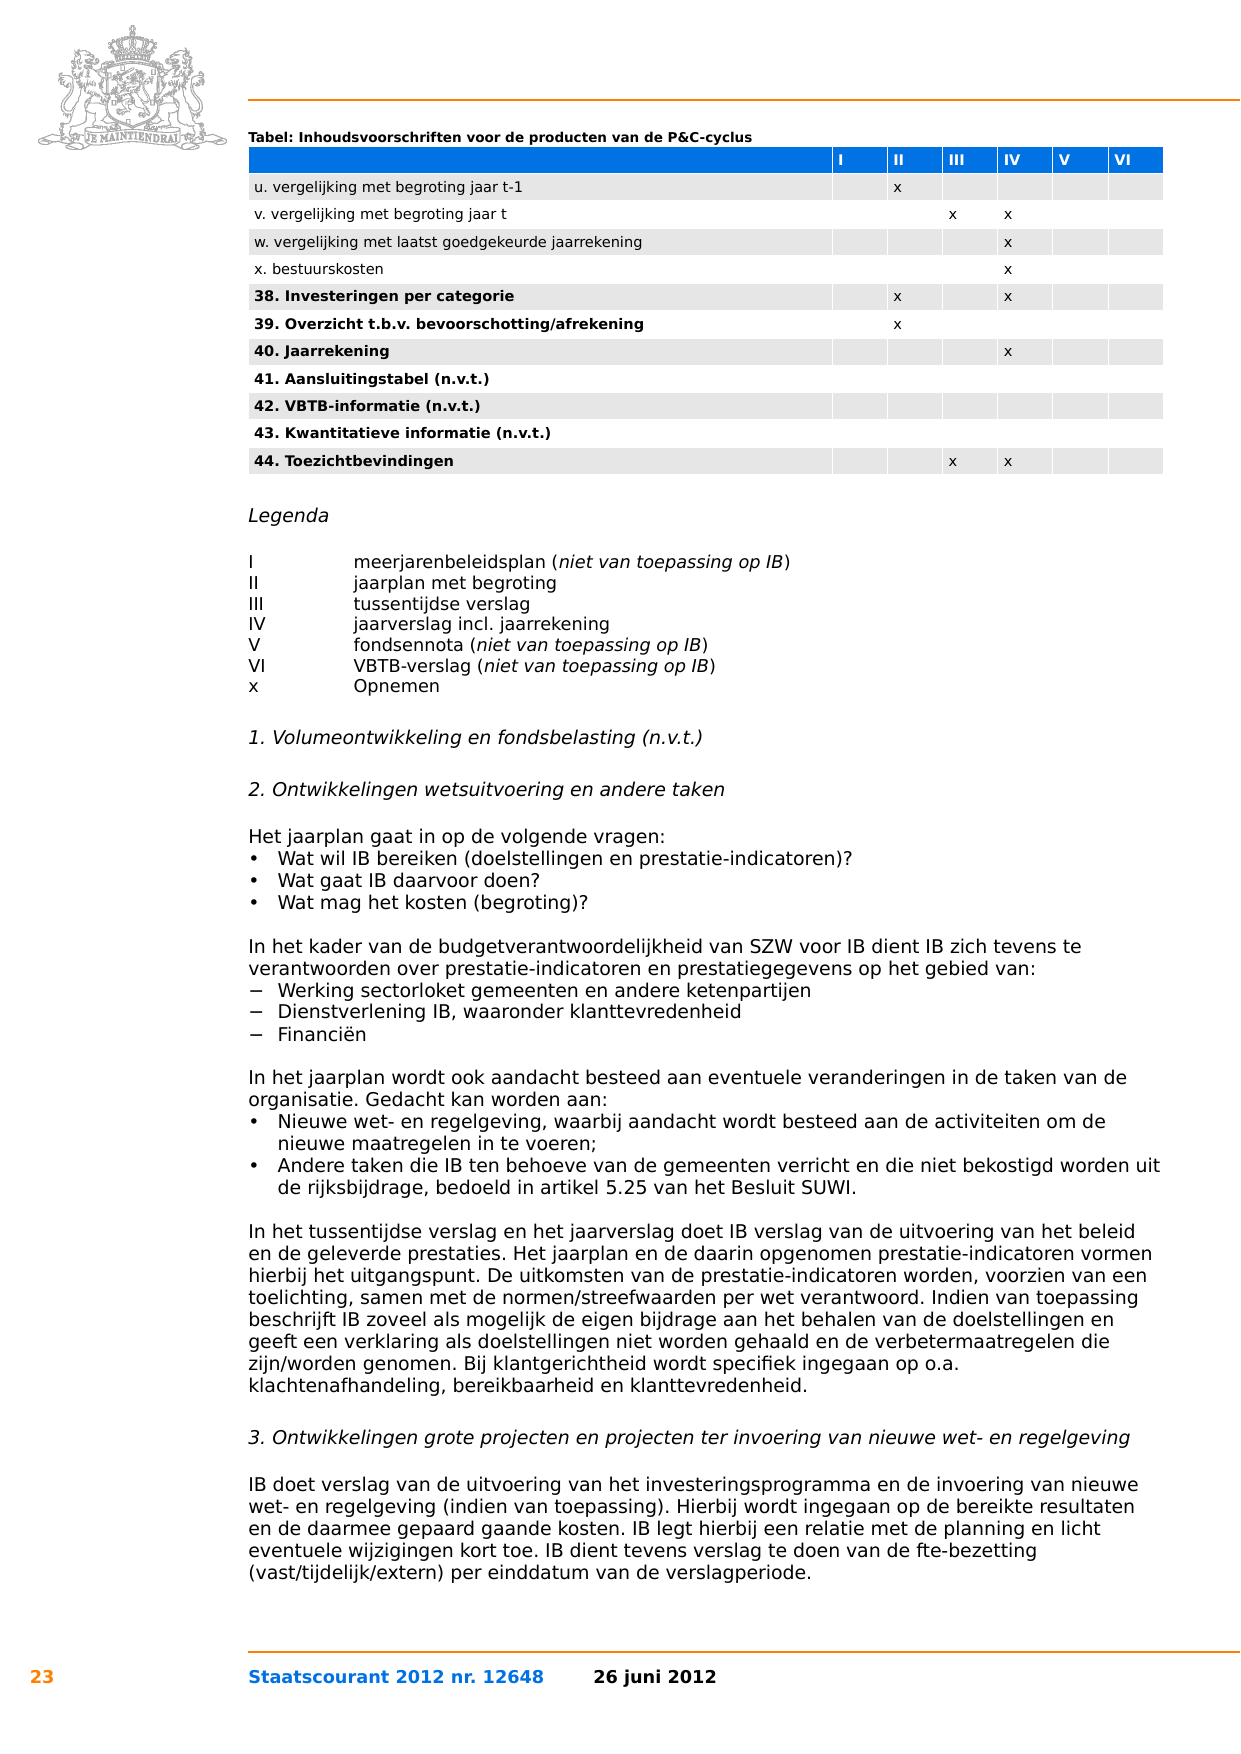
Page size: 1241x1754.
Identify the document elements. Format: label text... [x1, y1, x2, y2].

table_cell [1053, 311, 1108, 337]
text • Nieuwe wet- en regelgeving, waarbij aandacht wordt besteed aan de activiteiten om de nieuwe maatregelen in te voeren; [248, 1111, 1163, 1155]
table_cell [833, 366, 887, 392]
table_cell x [998, 284, 1052, 310]
table_header meerjarenbeleidsplan (niet van toepassing op IB) [347, 553, 1163, 573]
table_cell IV [248, 614, 347, 635]
table_cell [833, 229, 887, 255]
table_cell [888, 421, 942, 447]
table_cell [998, 421, 1052, 447]
table_cell [1109, 174, 1163, 200]
table_cell [833, 339, 887, 365]
subtitle Legenda [248, 505, 1163, 527]
table_cell [833, 393, 887, 419]
table_cell [943, 284, 997, 310]
table_cell [1053, 174, 1108, 200]
table_cell [888, 256, 942, 283]
table_cell [1053, 366, 1108, 392]
table_cell V [248, 635, 347, 656]
table_cell [888, 448, 942, 474]
table_cell [833, 448, 887, 474]
table_cell 43. Kwantitatieve informatie (n.v.t.) [249, 421, 832, 447]
table_cell [1053, 393, 1108, 419]
table_cell [1109, 339, 1163, 365]
table_cell [833, 256, 887, 283]
table_cell [888, 366, 942, 392]
table_cell 42. VBTB-informatie (n.v.t.) [249, 393, 832, 419]
text − Financiën [248, 1023, 1163, 1045]
table_cell [833, 174, 887, 200]
table_cell 41. Aansluitingstabel (n.v.t.) [249, 366, 832, 392]
table_cell tussentijdse verslag [347, 594, 1163, 614]
subtitle 2. Ontwikkelingen wetsuitvoering en andere taken [248, 779, 1163, 801]
table_cell [888, 339, 942, 365]
table_header Tabel: Inhoudsvoorschriften voor de producten van de P&C-cyclus [248, 130, 1163, 146]
table_cell x [248, 676, 347, 697]
table_cell [998, 311, 1052, 337]
table_cell [888, 229, 942, 255]
table_cell [1109, 229, 1163, 255]
text IB doet verslag van de uitvoering van het investeringsprogramma en de invoering van nieuwe wet- en regelgeving (indien van toepassing). Hierbij wordt ingegaan op de bereikte resultaten en de daarmee gepaard gaande kosten. IB legt hierbij een relatie met de planning en licht eventuele wijzigingen kort toe. IB dient tevens verslag te doen van de fte-bezetting (vast/tijdelijk/extern) per einddatum van de verslagperiode. [248, 1474, 1163, 1584]
table_cell [1053, 284, 1108, 310]
subtitle 3. Ontwikkelingen grote projecten en projecten ter invoering van nieuwe wet- en regelgeving [248, 1427, 1163, 1449]
table_cell x [888, 284, 942, 310]
table_cell [833, 284, 887, 310]
table_cell [1053, 229, 1108, 255]
table_cell [1109, 393, 1163, 419]
table_cell [249, 147, 832, 173]
table_cell II [888, 147, 942, 173]
picture [38, 25, 227, 150]
table_cell [1053, 201, 1108, 228]
text − Dienstverlening IB, waaronder klanttevredenheid [248, 1001, 1163, 1023]
table_cell III [943, 147, 997, 173]
table_cell [998, 366, 1052, 392]
table_cell 40. Jaarrekening [249, 339, 832, 365]
table_cell [943, 421, 997, 447]
table_cell [943, 393, 997, 419]
table_cell x [998, 339, 1052, 365]
text • Andere taken die IB ten behoeve van de gemeenten verricht en die niet bekostigd worden uit de rijksbijdrage, bedoeld in artikel 5.25 van het Besluit SUWI. [248, 1155, 1163, 1199]
table_cell 44. Toezichtbevindingen [249, 448, 832, 474]
table_cell [943, 256, 997, 283]
table_cell x [998, 256, 1052, 283]
table_cell V [1053, 147, 1108, 173]
table_cell [1109, 448, 1163, 474]
table_cell [943, 311, 997, 337]
table_cell [943, 339, 997, 365]
text In het tussentijdse verslag en het jaarverslag doet IB verslag van de uitvoering van het beleid en de geleverde prestaties. Het jaarplan en de daarin opgenomen prestatie-indicatoren vormen hierbij het uitgangspunt. De uitkomsten van de prestatie-indicatoren worden, voorzien van een toelichting, samen met de normen/streefwaarden per wet verantwoord. Indien van toepassing beschrijft IB zoveel als mogelijk de eigen bijdrage aan het behalen van de doelstellingen en geeft een verklaring als doelstellingen niet worden gehaald en de verbetermaatregelen die zijn/worden genomen. Bij klantgerichtheid wordt specifiek ingegaan op o.a. klachtenafhandeling, bereikbaarheid en klanttevredenheid. [248, 1221, 1163, 1397]
table_cell [1109, 201, 1163, 228]
text • Wat gaat IB daarvoor doen? [248, 870, 1163, 892]
table_cell Opnemen [347, 676, 1163, 697]
table_cell x [943, 448, 997, 474]
table_cell 38. Investeringen per categorie [249, 284, 832, 310]
table_cell [1109, 366, 1163, 392]
table_cell u. vergelijking met begroting jaar t-1 [249, 174, 832, 200]
table_cell v. vergelijking met begroting jaar t [249, 201, 832, 228]
table_cell I [833, 147, 887, 173]
table_header I [248, 553, 347, 573]
text In het kader van de budgetverantwoordelijkheid van SZW voor IB dient IB zich tevens te verantwoorden over prestatie-indicatoren en prestatiegegevens op het gebied van: [248, 936, 1163, 979]
table_cell x [998, 201, 1052, 228]
table_cell jaarplan met begroting [347, 573, 1163, 594]
table_cell [1053, 421, 1108, 447]
table_cell [1053, 448, 1108, 474]
table_cell [943, 174, 997, 200]
table_cell x [888, 311, 942, 337]
table_cell w. vergelijking met laatst goedgekeurde jaarrekening [249, 229, 832, 255]
table_cell [833, 421, 887, 447]
table_cell x [998, 448, 1052, 474]
table_cell [833, 201, 887, 228]
table_cell jaarverslag incl. jaarrekening [347, 614, 1163, 635]
table_cell [1053, 339, 1108, 365]
table_cell III [248, 594, 347, 614]
table_cell fondsennota (niet van toepassing op IB) [347, 635, 1163, 656]
table_cell IV [998, 147, 1052, 173]
table_cell [943, 366, 997, 392]
table_cell x. bestuurskosten [249, 256, 832, 283]
table_cell [998, 174, 1052, 200]
text Het jaarplan gaat in op de volgende vragen: [248, 826, 1163, 848]
table_cell [888, 393, 942, 419]
table_cell [888, 201, 942, 228]
table_cell [1109, 284, 1163, 310]
table_cell II [248, 573, 347, 594]
subtitle 1. Volumeontwikkeling en fondsbelasting (n.v.t.) [248, 727, 1163, 749]
table_cell [943, 229, 997, 255]
table_cell x [888, 174, 942, 200]
table_cell [833, 311, 887, 337]
table_cell x [943, 201, 997, 228]
text • Wat wil IB bereiken (doelstellingen en prestatie-indicatoren)? [248, 848, 1163, 870]
table_cell [1109, 256, 1163, 283]
table_cell x [998, 229, 1052, 255]
table_cell 39. Overzicht t.b.v. bevoorschotting/afrekening [249, 311, 832, 337]
text • Wat mag het kosten (begroting)? [248, 892, 1163, 914]
table_cell [1109, 311, 1163, 337]
table_cell [1109, 421, 1163, 447]
text In het jaarplan wordt ook aandacht besteed aan eventuele veranderingen in de taken van de organisatie. Gedacht kan worden aan: [248, 1067, 1163, 1111]
text − Werking sectorloket gemeenten en andere ketenpartijen [248, 979, 1163, 1001]
table_cell [1053, 256, 1108, 283]
table_cell VBTB-verslag (niet van toepassing op IB) [347, 656, 1163, 676]
table_cell VI [248, 656, 347, 676]
table_cell VI [1109, 147, 1163, 173]
table_cell [998, 393, 1052, 419]
